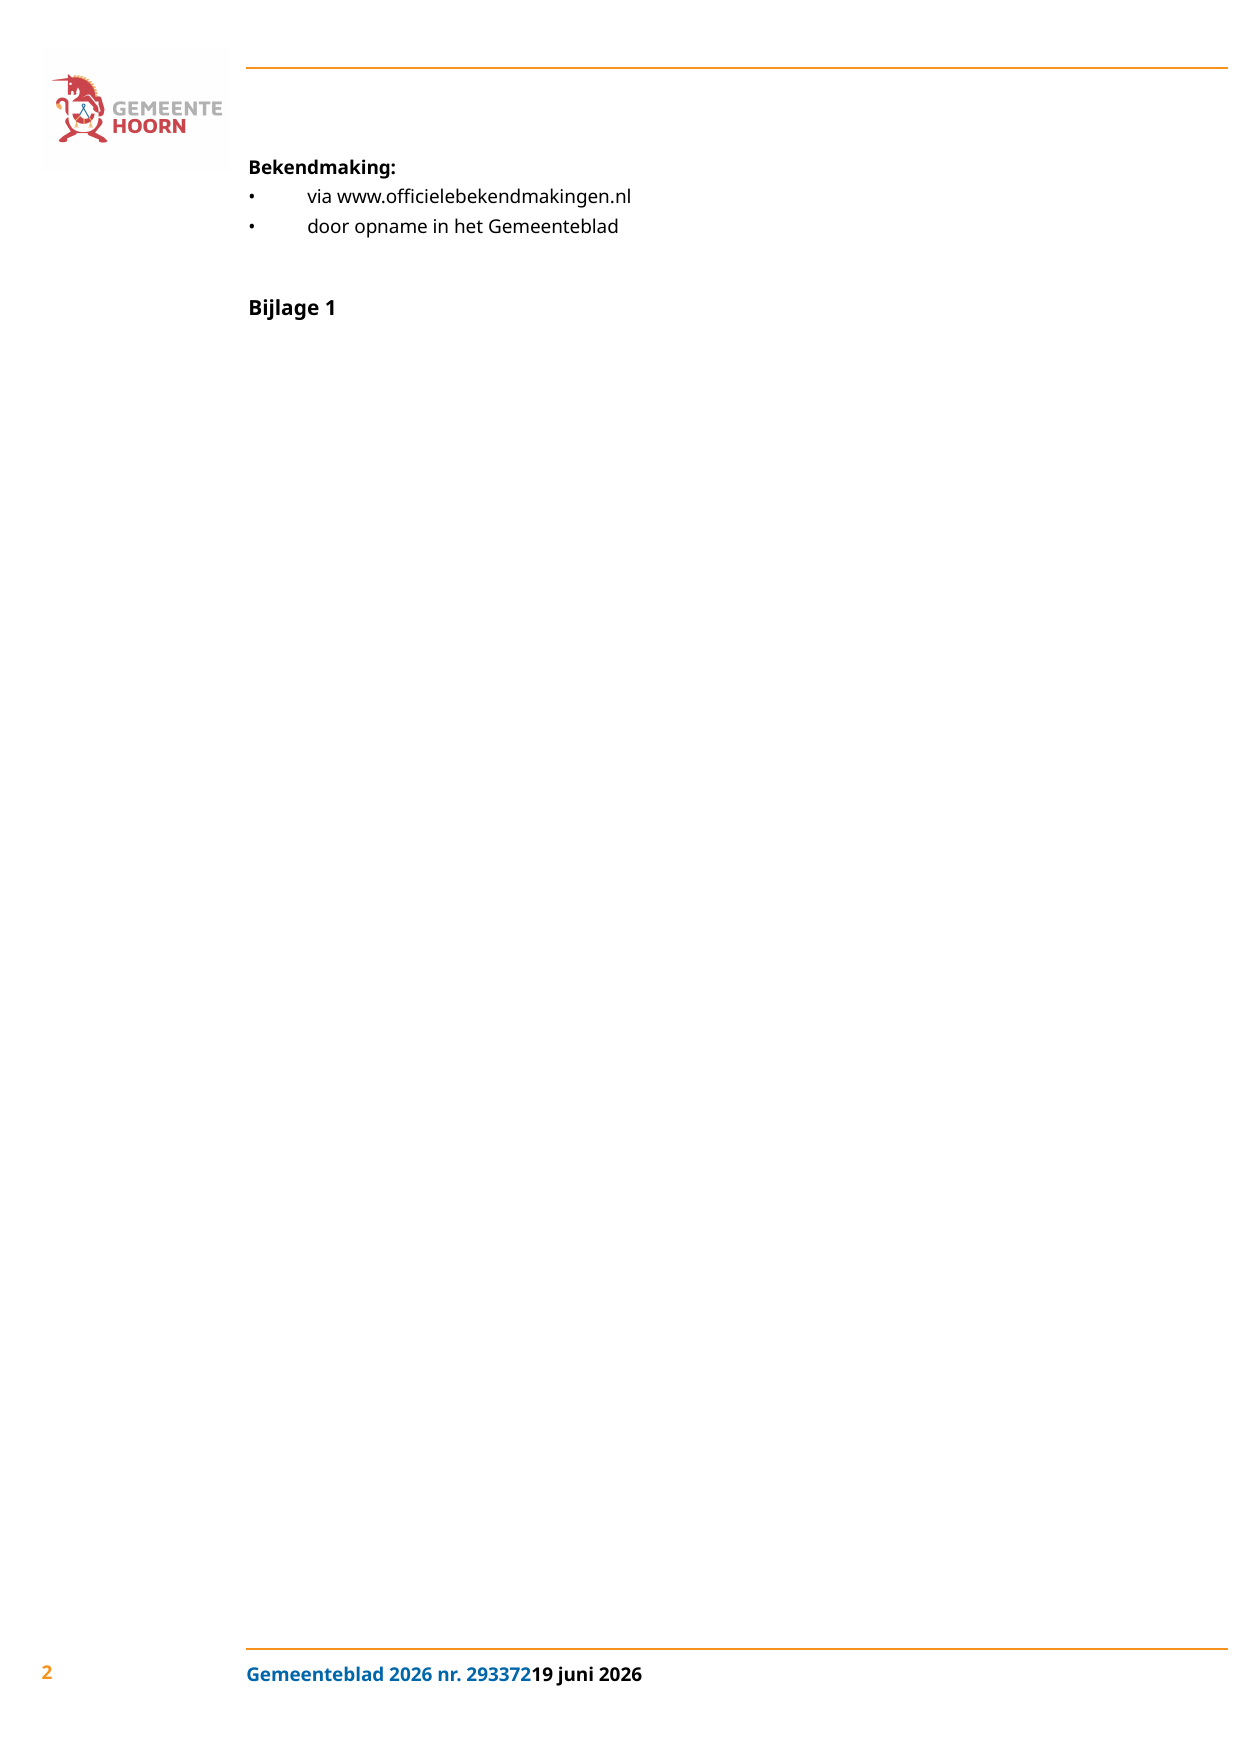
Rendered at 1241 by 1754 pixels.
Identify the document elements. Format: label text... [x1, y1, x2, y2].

text Bijlage 1 [248, 293, 1152, 322]
text Bekendmaking: [248, 154, 1152, 180]
list via www.officielebekendmakingen.nl [248, 183, 1152, 209]
picture [41, 47, 231, 172]
list door opname in het Gemeenteblad [248, 213, 1152, 239]
